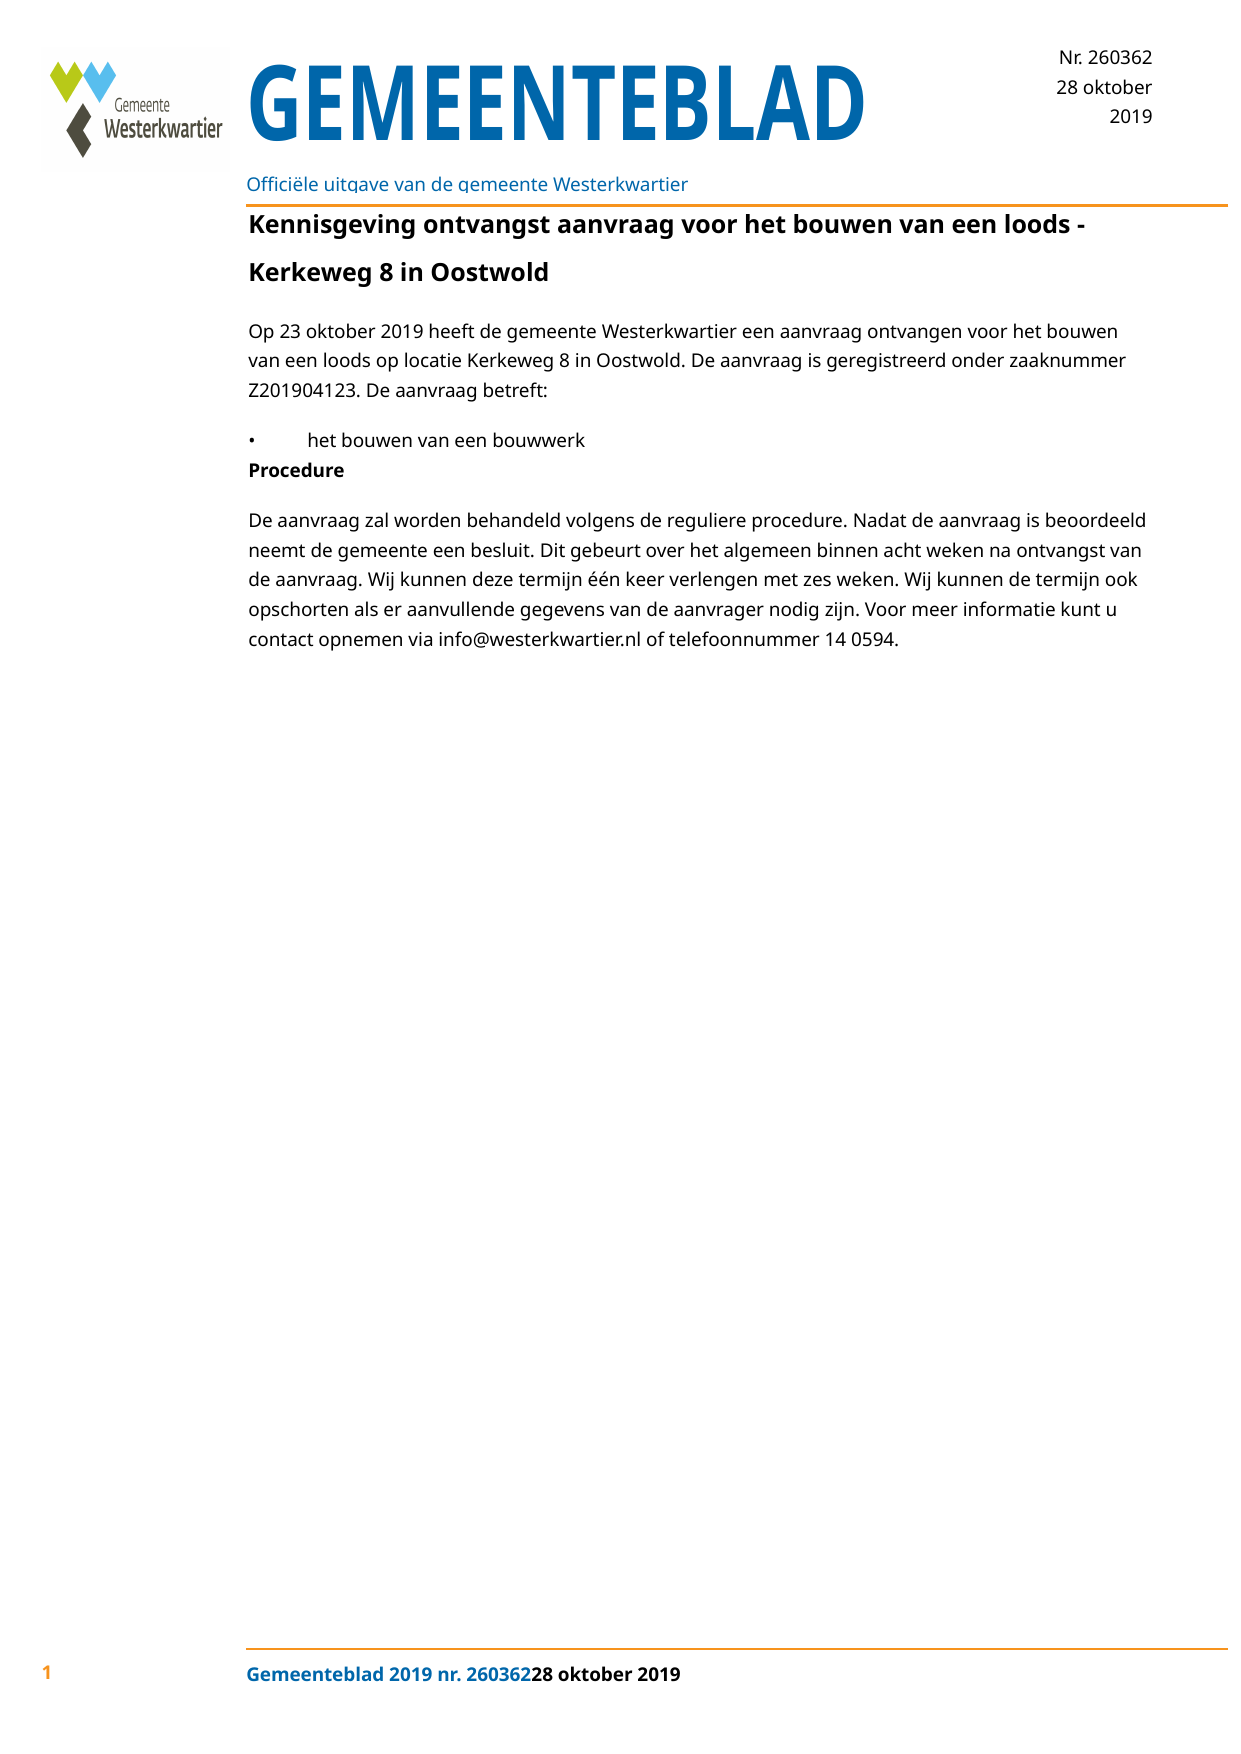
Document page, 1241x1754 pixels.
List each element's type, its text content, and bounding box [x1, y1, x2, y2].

text Procedure [248, 457, 1152, 483]
text Op 23 oktober 2019 heeft de gemeente Westerkwartier een aanvraag ontvangen voor het bouwen van een loods op locatie Kerkeweg 8 in Oostwold. De aanvraag is geregistreerd onder zaaknummer Z201904123. De aanvraag betreft: [248, 318, 1152, 403]
text Kennisgeving ontvangst aanvraag voor het bouwen van een loods - Kerkeweg 8 in Oostwold [248, 207, 1152, 288]
picture [41, 47, 231, 172]
text De aanvraag zal worden behandeld volgens de reguliere procedure. Nadat de aanvraag is beoordeeld neemt de gemeente een besluit. Dit gebeurt over het algemeen binnen acht weken na ontvangst van de aanvraag. Wij kunnen deze termijn één keer verlengen met zes weken. Wij kunnen de termijn ook opschorten als er aanvullende gegevens van de aanvrager nodig zijn. Voor meer informatie kunt u contact opnemen via info@westerkwartier.nl of telefoonnummer 14 0594. [248, 507, 1152, 652]
list het bouwen van een bouwwerk [248, 427, 1152, 453]
